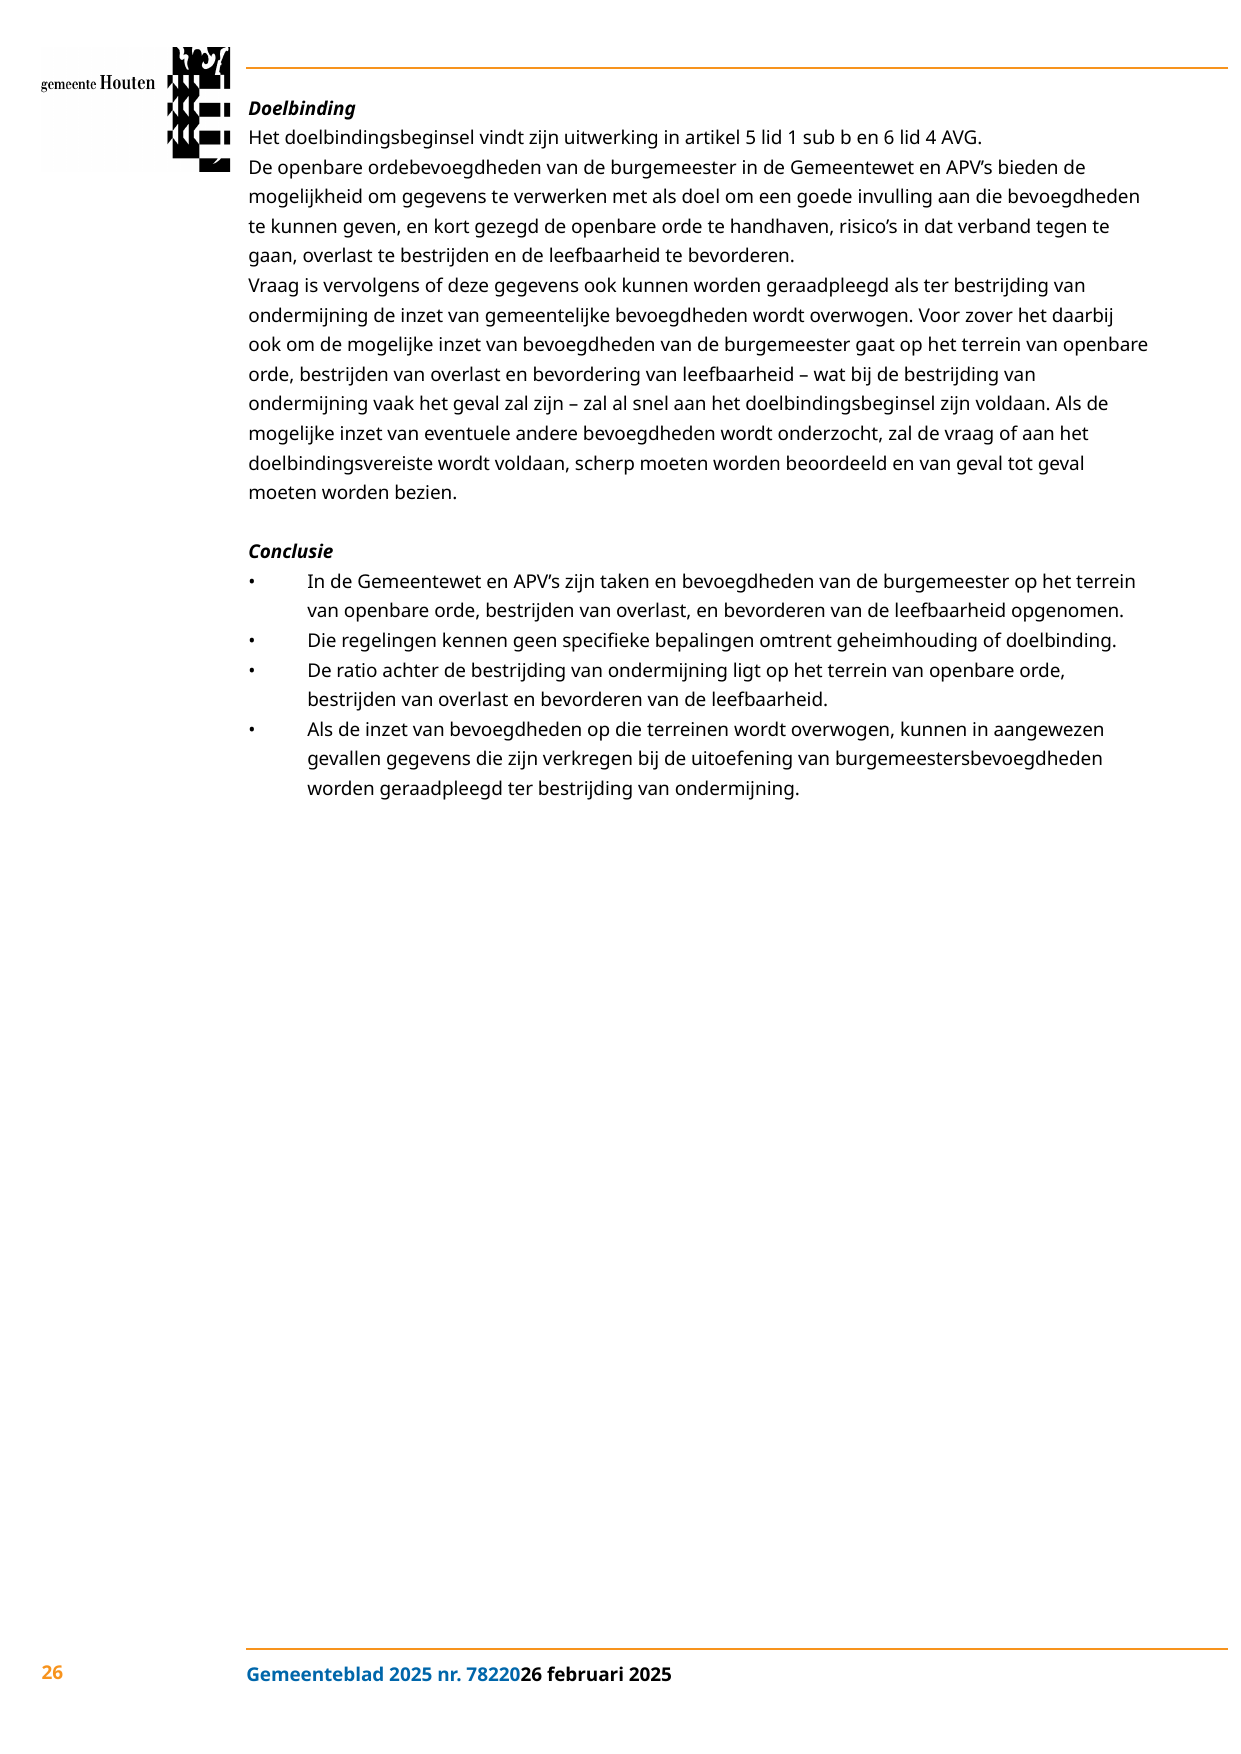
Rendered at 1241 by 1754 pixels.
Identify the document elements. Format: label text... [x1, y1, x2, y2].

text Het doelbindingsbeginsel vindt zijn uitwerking in artikel 5 lid 1 sub b en 6 lid 4 AVG. [248, 124, 1152, 150]
list In de Gemeentewet en APV’s zijn taken en bevoegdheden van de burgemeester op het terrein van openbare orde, bestrijden van overlast, en bevorderen van de leefbaarheid opgenomen. [248, 568, 1152, 623]
text Vraag is vervolgens of deze gegevens ook kunnen worden geraadpleegd als ter bestrijding van ondermijning de inzet van gemeentelijke bevoegdheden wordt overwogen. Voor zover het daarbij ook om de mogelijke inzet van bevoegdheden van de burgemeester gaat op het terrein van openbare orde, bestrijden van overlast en bevordering van leefbaarheid – wat bij de bestrijding van ondermijning vaak het geval zal zijn – zal al snel aan het doelbindingsbeginsel zijn voldaan. Als de mogelijke inzet van eventuele andere bevoegdheden wordt onderzocht, zal de vraag of aan het doelbindingsvereiste wordt voldaan, scherp moeten worden beoordeeld en van geval tot geval moeten worden bezien. [248, 272, 1152, 505]
list Als de inzet van bevoegdheden op die terreinen wordt overwogen, kunnen in aangewezen gevallen gegevens die zijn verkregen bij de uitoefening van burgemeestersbevoegdheden worden geraadpleegd ter bestrijding van ondermijning. [248, 716, 1152, 801]
text Doelbinding [248, 95, 1152, 121]
list Die regelingen kennen geen specifieke bepalingen omtrent geheimhouding of doelbinding. [248, 627, 1152, 653]
list De ratio achter de bestrijding van ondermijning ligt op het terrein van openbare orde, bestrijden van overlast en bevorderen van de leefbaarheid. [248, 657, 1152, 712]
text De openbare ordebevoegdheden van de burgemeester in de Gemeentewet en APV’s bieden de mogelijkheid om gegevens te verwerken met als doel om een goede invulling aan die bevoegdheden te kunnen geven, en kort gezegd de openbare orde te handhaven, risico’s in dat verband tegen te gaan, overlast te bestrijden en de leefbaarheid te bevorderen. [248, 154, 1152, 268]
picture [41, 47, 231, 172]
text Conclusie [248, 538, 1152, 564]
